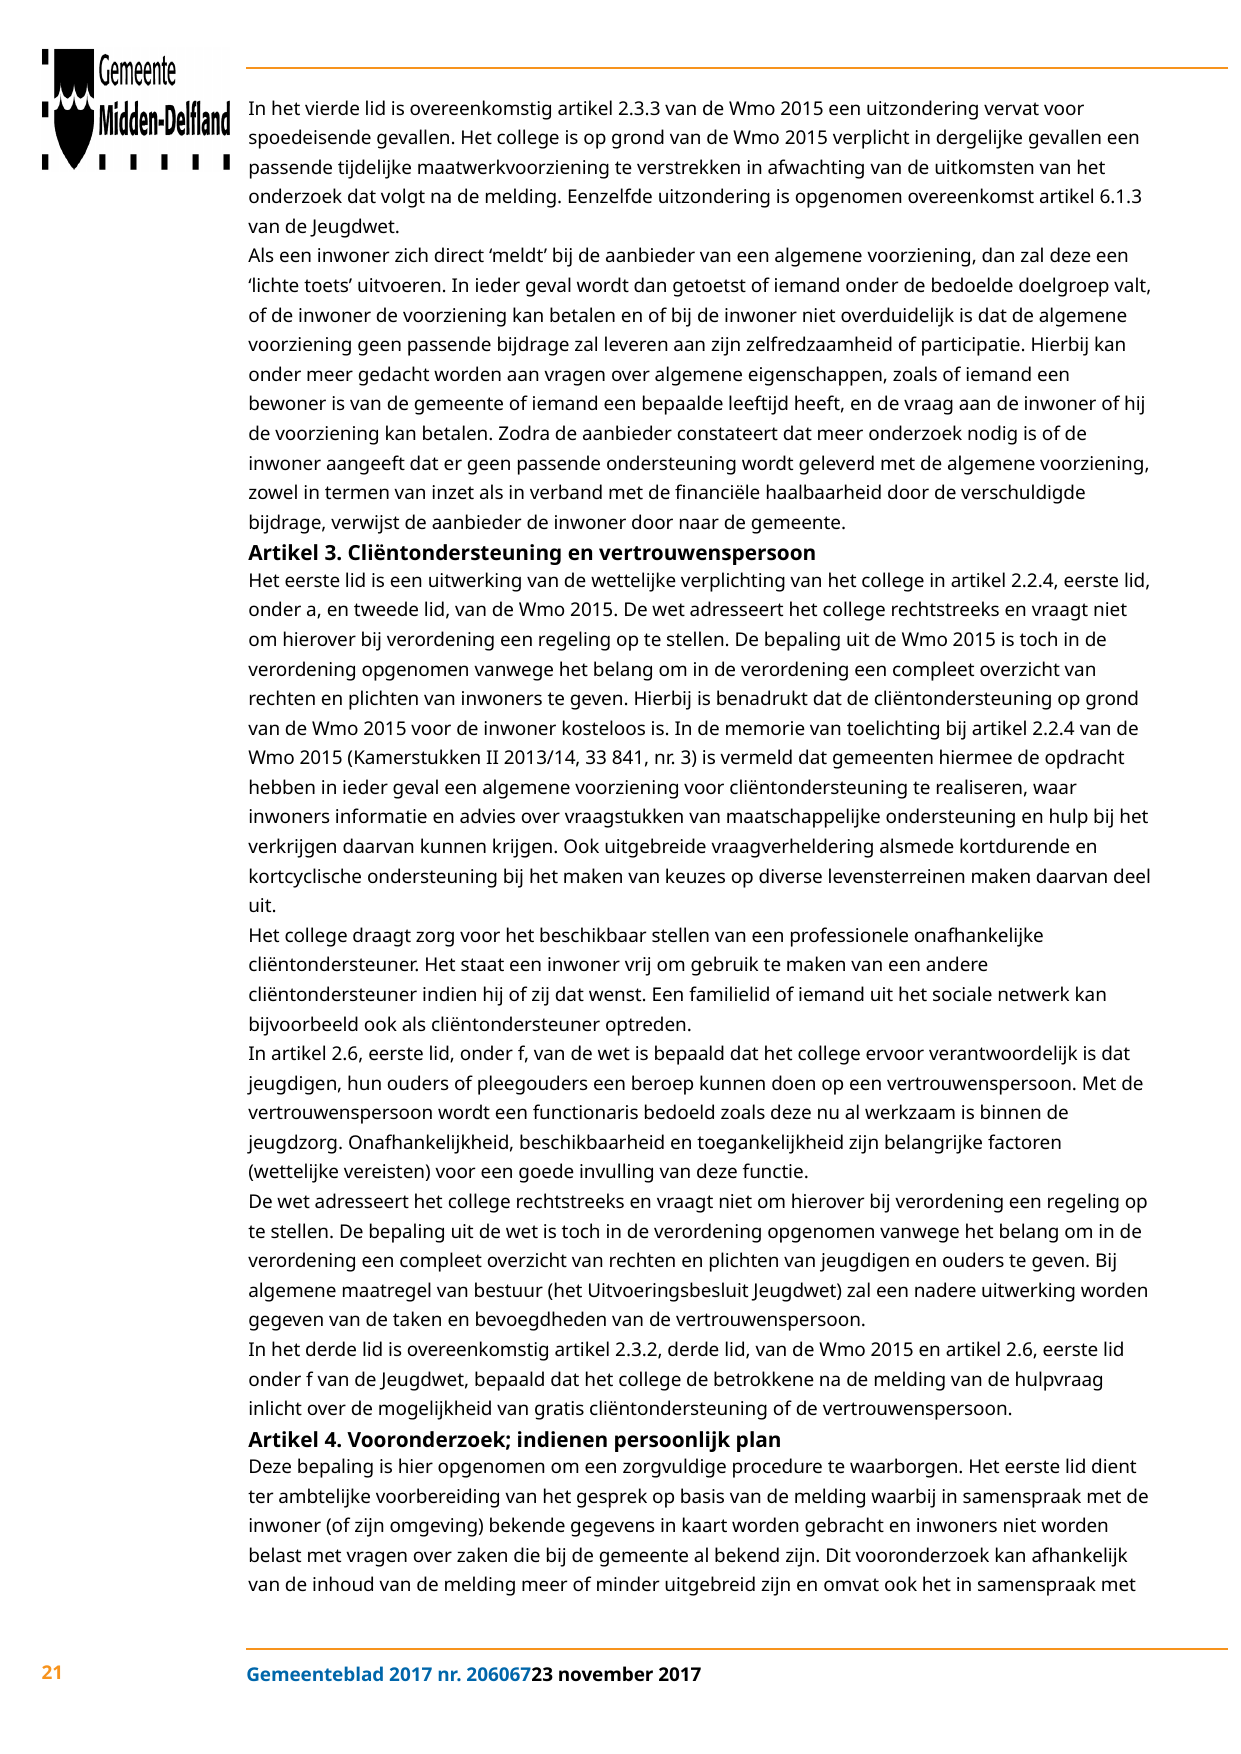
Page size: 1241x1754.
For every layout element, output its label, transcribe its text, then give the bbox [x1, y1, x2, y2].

text Artikel 3. Cliëntondersteuning en vertrouwenspersoon [248, 538, 1152, 567]
picture [41, 47, 231, 172]
text De wet adresseert het college rechtstreeks en vraagt niet om hierover bij verordening een regeling op te stellen. De bepaling uit de wet is toch in de verordening opgenomen vanwege het belang om in de verordening een compleet overzicht van rechten en plichten van jeugdigen en ouders te geven. Bij algemene maatregel van bestuur (het Uitvoeringsbesluit Jeugdwet) zal een nadere uitwerking worden gegeven van de taken en bevoegdheden van de vertrouwenspersoon. [248, 1188, 1152, 1332]
text In het derde lid is overeenkomstig artikel 2.3.2, derde lid, van de Wmo 2015 en artikel 2.6, eerste lid onder f van de Jeugdwet, bepaald dat het college de betrokkene na de melding van de hulpvraag inlicht over de mogelijkheid van gratis cliëntondersteuning of de vertrouwenspersoon. [248, 1336, 1152, 1421]
text Als een inwoner zich direct ‘meldt’ bij de aanbieder van een algemene voorziening, dan zal deze een ‘lichte toets’ uitvoeren. In ieder geval wordt dan getoetst of iemand onder de bedoelde doelgroep valt, of de inwoner de voorziening kan betalen en of bij de inwoner niet overduidelijk is dat de algemene voorziening geen passende bijdrage zal leveren aan zijn zelfredzaamheid of participatie. Hierbij kan onder meer gedacht worden aan vragen over algemene eigenschappen, zoals of iemand een bewoner is van de gemeente of iemand een bepaalde leeftijd heeft, en de vraag aan de inwoner of hij de voorziening kan betalen. Zodra de aanbieder constateert dat meer onderzoek nodig is of de inwoner aangeeft dat er geen passende ondersteuning wordt geleverd met de algemene voorziening, zowel in termen van inzet als in verband met de financiële haalbaarheid door de verschuldigde bijdrage, verwijst de aanbieder de inwoner door naar de gemeente. [248, 243, 1152, 535]
text Het eerste lid is een uitwerking van de wettelijke verplichting van het college in artikel 2.2.4, eerste lid, onder a, en tweede lid, van de Wmo 2015. De wet adresseert het college rechtstreeks en vraagt niet om hierover bij verordening een regeling op te stellen. De bepaling uit de Wmo 2015 is toch in de verordening opgenomen vanwege het belang om in de verordening een compleet overzicht van rechten en plichten van inwoners te geven. Hierbij is benadrukt dat de cliëntondersteuning op grond van de Wmo 2015 voor de inwoner kosteloos is. In de memorie van toelichting bij artikel 2.2.4 van de Wmo 2015 (Kamerstukken II 2013/14, 33 841, nr. 3) is vermeld dat gemeenten hiermee de opdracht hebben in ieder geval een algemene voorziening voor cliëntondersteuning te realiseren, waar inwoners informatie en advies over vraagstukken van maatschappelijke ondersteuning en hulp bij het verkrijgen daarvan kunnen krijgen. Ook uitgebreide vraagverheldering alsmede kortdurende en kortcyclische ondersteuning bij het maken van keuzes op diverse levensterreinen maken daarvan deel uit. [248, 567, 1152, 918]
text Artikel 4. Vooronderzoek; indienen persoonlijk plan [248, 1425, 1152, 1453]
text Het college draagt zorg voor het beschikbaar stellen van een professionele onafhankelijke cliëntondersteuner. Het staat een inwoner vrij om gebruik te maken van een andere cliëntondersteuner indien hij of zij dat wenst. Een familielid of iemand uit het sociale netwerk kan bijvoorbeeld ook als cliëntondersteuner optreden. [248, 922, 1152, 1036]
text Deze bepaling is hier opgenomen om een zorgvuldige procedure te waarborgen. Het eerste lid dient ter ambtelijke voorbereiding van het gesprek op basis van de melding waarbij in samenspraak met de inwoner (of zijn omgeving) bekende gegevens in kaart worden gebracht en inwoners niet worden belast met vragen over zaken die bij de gemeente al bekend zijn. Dit vooronderzoek kan afhankelijk van de inhoud van de melding meer of minder uitgebreid zijn en omvat ook het in samenspraak met [248, 1453, 1152, 1597]
text In artikel 2.6, eerste lid, onder f, van de wet is bepaald dat het college ervoor verantwoordelijk is dat jeugdigen, hun ouders of pleegouders een beroep kunnen doen op een vertrouwenspersoon. Met de vertrouwenspersoon wordt een functionaris bedoeld zoals deze nu al werkzaam is binnen de jeugdzorg. Onafhankelijkheid, beschikbaarheid en toegankelijkheid zijn belangrijke factoren (wettelijke vereisten) voor een goede invulling van deze functie. [248, 1040, 1152, 1184]
text In het vierde lid is overeenkomstig artikel 2.3.3 van de Wmo 2015 een uitzondering vervat voor spoedeisende gevallen. Het college is op grond van de Wmo 2015 verplicht in dergelijke gevallen een passende tijdelijke maatwerkvoorziening te verstrekken in afwachting van de uitkomsten van het onderzoek dat volgt na de melding. Eenzelfde uitzondering is opgenomen overeenkomst artikel 6.1.3 van de Jeugdwet. [248, 95, 1152, 239]
